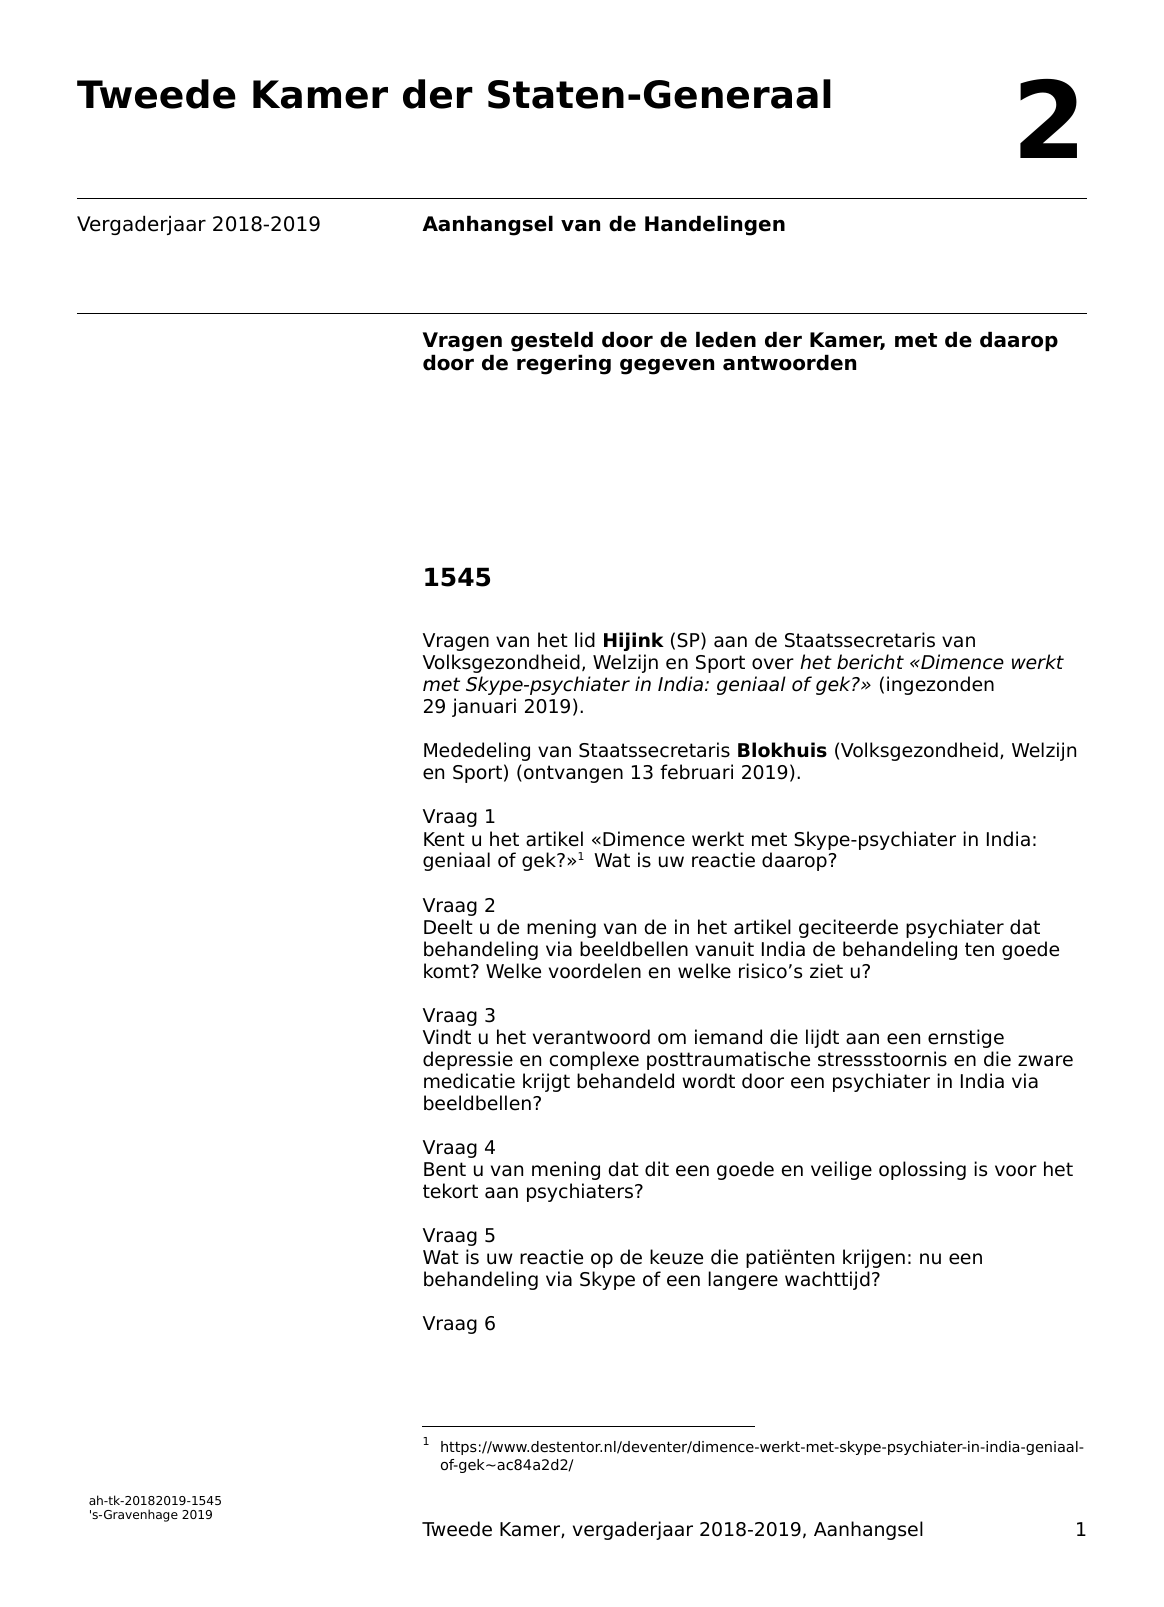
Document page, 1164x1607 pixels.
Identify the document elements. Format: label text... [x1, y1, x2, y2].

text Mededeling van Staatssecretaris Blokhuis (Volksgezondheid, Welzijn en Sport) (ontvangen 13 februari 2019). [422, 740, 1087, 784]
text Deelt u de mening van de in het artikel geciteerde psychiater dat behandeling via beeldbellen vanuit India de behandeling ten goede komt? Welke voordelen en welke risico’s ziet u? [422, 917, 1087, 982]
text Vraag 6 [422, 1313, 1087, 1335]
text Vraag 5 [422, 1225, 1087, 1247]
table_header 2 [886, 59, 1087, 198]
text Vragen van het lid Hijink (SP) aan de Staatssecretaris van Volksgezondheid, Welzijn en Sport over het bericht «Dimence werkt met Skype-psychiater in India: geniaal of gek?» (ingezonden 29 januari 2019). [422, 630, 1087, 718]
text Vraag 3 [422, 1005, 1087, 1027]
table_cell Vergaderjaar 2018-2019 [77, 199, 422, 313]
table_cell Aanhangsel van de Handelingen [422, 199, 1087, 313]
text 1545 [422, 563, 1087, 592]
text Vindt u het verantwoord om iemand die lijdt aan een ernstige depressie en complexe posttraumatische stressstoornis en die zware medicatie krijgt behandeld wordt door een psychiater in India via beeldbellen? [422, 1027, 1087, 1114]
text Wat is uw reactie op de keuze die patiënten krijgen: nu een behandeling via Skype of een langere wachttijd? [422, 1247, 1087, 1291]
text https://www.destentor.nl/deventer/dimence-werkt-met-skype-psychiater-in-india-geniaal-of-gek~ac84a2d2/ [422, 1435, 1087, 1474]
table_header Tweede Kamer der Staten-Generaal [77, 59, 886, 198]
text Kent u het artikel «Dimence werkt met Skype-psychiater in India: geniaal of gek?» Wat is uw reactie daarop? [422, 828, 1087, 872]
text 's-Gravenhage 2019 [88, 1508, 323, 1522]
table_cell Vragen gesteld door de leden der Kamer, met de daarop door de regering gegeven antwoorden [422, 314, 1087, 375]
text Vraag 1 [422, 806, 1087, 828]
text Bent u van mening dat dit een goede en veilige oplossing is voor het tekort aan psychiaters? [422, 1159, 1087, 1203]
table_cell [77, 314, 422, 375]
text ah-tk-20182019-1545 [88, 1494, 323, 1508]
text Vraag 4 [422, 1137, 1087, 1159]
text Vraag 2 [422, 894, 1087, 917]
